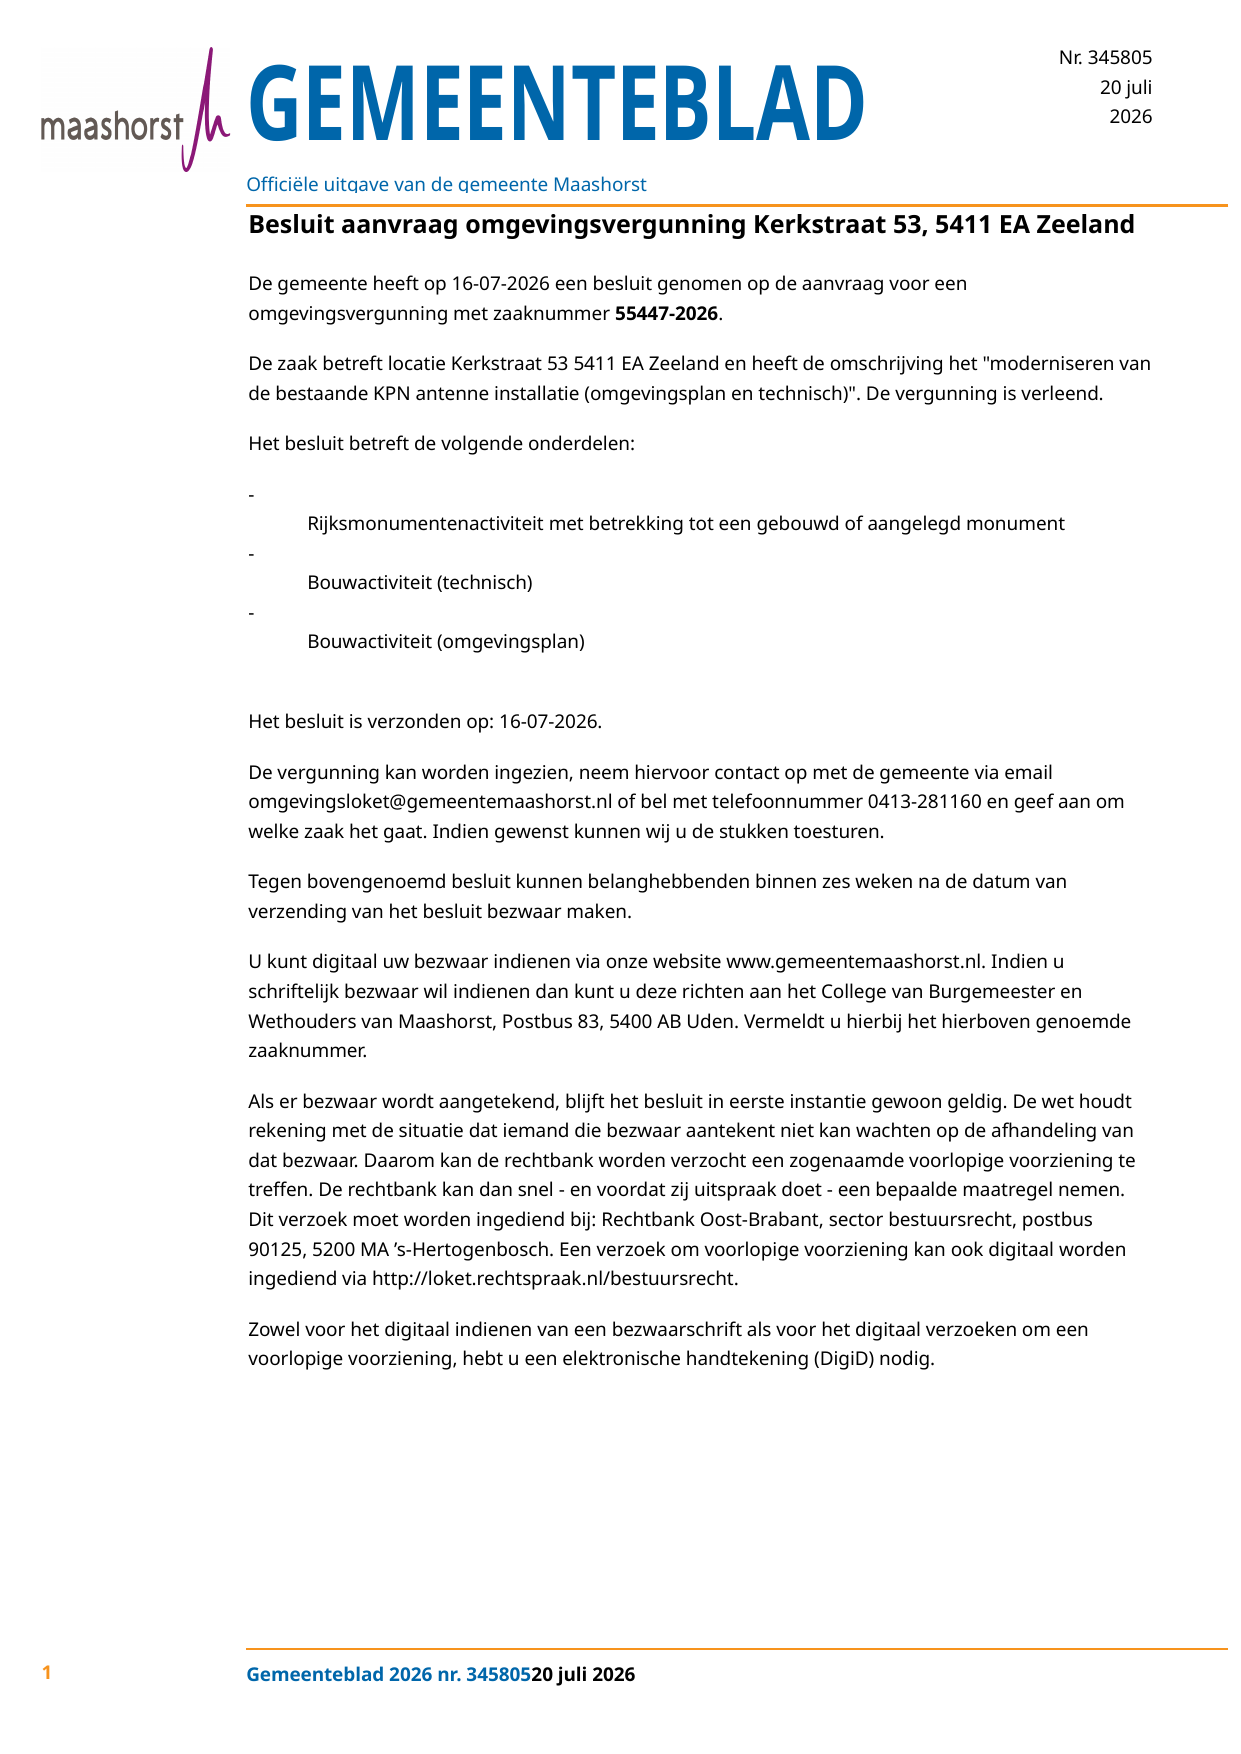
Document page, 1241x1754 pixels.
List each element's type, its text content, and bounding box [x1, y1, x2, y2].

picture [41, 47, 231, 172]
list Rijksmonumentenactiviteit met betrekking tot een gebouwd of aangelegd monument [248, 510, 1152, 536]
text De zaak betreft locatie Kerkstraat 53 5411 EA Zeeland en heeft de omschrijving het "moderniseren van de bestaande KPN antenne installatie (omgevingsplan en technisch)". De vergunning is verleend. [248, 350, 1152, 406]
list Bouwactiviteit (omgevingsplan) [248, 629, 1152, 654]
list Bouwactiviteit (technisch) [248, 569, 1152, 595]
text Het besluit is verzonden op: 16-07-2026. [248, 709, 1152, 734]
text Tegen bovengenoemd besluit kunnen belanghebbenden binnen zes weken na de datum van verzending van het besluit bezwaar maken. [248, 869, 1152, 924]
text De gemeente heeft op 16-07-2026 een besluit genomen op de aanvraag voor een omgevingsvergunning met zaaknummer 55447-2026. [248, 270, 1152, 326]
text Als er bezwaar wordt aangetekend, blijft het besluit in eerste instantie gewoon geldig. De wet houdt rekening met de situatie dat iemand die bezwaar aantekent niet kan wachten op de afhandeling van dat bezwaar. Daarom kan de rechtbank worden verzocht een zogenaamde voorlopige voorziening te treffen. De rechtbank kan dan snel - en voordat zij uitspraak doet - een bepaalde maatregel nemen. Dit verzoek moet worden ingediend bij: Rechtbank Oost-Brabant, sector bestuursrecht, postbus 90125, 5200 MA ’s-Hertogenbosch. Een verzoek om voorlopige voorziening kan ook digitaal worden ingediend via http://loket.rechtspraak.nl/bestuursrecht. [248, 1088, 1152, 1291]
text Het besluit betreft de volgende onderdelen: [248, 430, 1152, 456]
text U kunt digitaal uw bezwaar indienen via onze website www.gemeentemaashorst.nl. Indien u schriftelijk bezwaar wil indienen dan kunt u deze richten aan het College van Burgemeester en Wethouders van Maashorst, Postbus 83, 5400 AB Uden. Vermeldt u hierbij het hierboven genoemde zaaknummer. [248, 949, 1152, 1063]
text Besluit aanvraag omgevingsvergunning Kerkstraat 53, 5411 EA Zeeland [248, 207, 1152, 241]
text Zowel voor het digitaal indienen van een bezwaarschrift als voor het digitaal verzoeken om een voorlopige voorziening, hebt u een elektronische handtekening (DigiD) nodig. [248, 1316, 1152, 1371]
text De vergunning kan worden ingezien, neem hiervoor contact op met de gemeente via email omgevingsloket@gemeentemaashorst.nl of bel met telefoonnummer 0413-281160 en geef aan om welke zaak het gaat. Indien gewenst kunnen wij u de stukken toesturen. [248, 759, 1152, 844]
